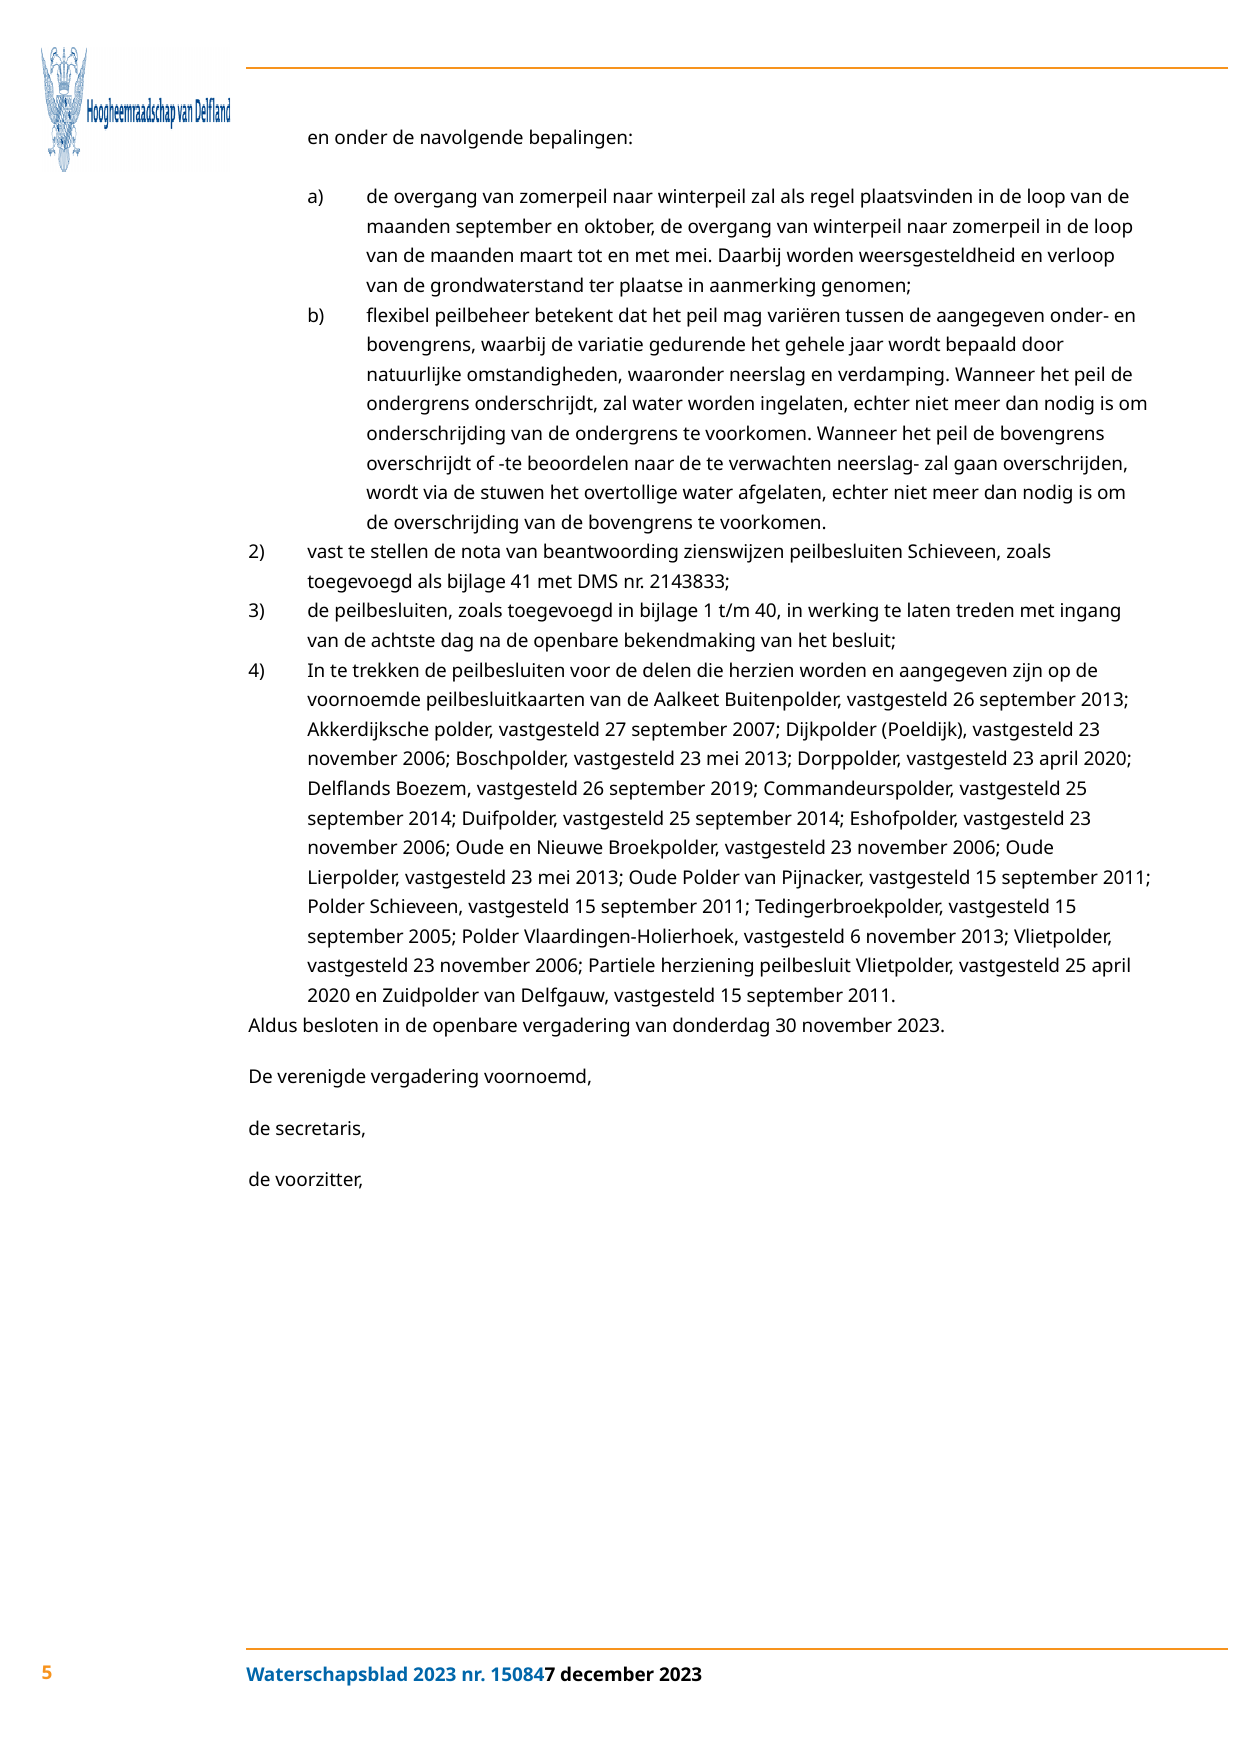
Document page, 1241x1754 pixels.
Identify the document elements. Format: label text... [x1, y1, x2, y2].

text de secretaris, [248, 1115, 1152, 1141]
list de peilbesluiten, zoals toegevoegd in bijlage 1 t/m 40, in werking te laten treden met ingang van de achtste dag na de openbare bekendmaking van het besluit; [248, 598, 1152, 653]
text de voorzitter, [248, 1166, 1152, 1192]
text Aldus besloten in de openbare vergadering van donderdag 30 november 2023. [248, 1012, 1152, 1038]
list en onder de navolgende bepalingen: [248, 124, 1152, 150]
list In te trekken de peilbesluiten voor de delen die herzien worden en aangegeven zijn op de voornoemde peilbesluitkaarten van de Aalkeet Buitenpolder, vastgesteld 26 september 2013; Akkerdijksche polder, vastgesteld 27 september 2007; Dijkpolder (Poeldijk), vastgesteld 23 november 2006; Boschpolder, vastgesteld 23 mei 2013; Dorppolder, vastgesteld 23 april 2020; Delflands Boezem, vastgesteld 26 september 2019; Commandeurspolder, vastgesteld 25 september 2014; Duifpolder, vastgesteld 25 september 2014; Eshofpolder, vastgesteld 23 november 2006; Oude en Nieuwe Broekpolder, vastgesteld 23 november 2006; Oude Lierpolder, vastgesteld 23 mei 2013; Oude Polder van Pijnacker, vastgesteld 15 september 2011; Polder Schieveen, vastgesteld 15 september 2011; Tedingerbroekpolder, vastgesteld 15 september 2005; Polder Vlaardingen-Holierhoek, vastgesteld 6 november 2013; Vlietpolder, vastgesteld 23 november 2006; Partiele herziening peilbesluit Vlietpolder, vastgesteld 25 april 2020 en Zuidpolder van Delfgauw, vastgesteld 15 september 2011. [248, 657, 1152, 1008]
picture [41, 47, 231, 172]
list vast te stellen de nota van beantwoording zienswijzen peilbesluiten Schieveen, zoals toegevoegd als bijlage 41 met DMS nr. 2143833; [248, 538, 1152, 594]
text De verenigde vergadering voornoemd, [248, 1063, 1152, 1089]
list de overgang van zomerpeil naar winterpeil zal als regel plaatsvinden in de loop van de maanden september en oktober, de overgang van winterpeil naar zomerpeil in de loop van de maanden maart tot en met mei. Daarbij worden weersgesteldheid en verloop van de grondwaterstand ter plaatse in aanmerking genomen; [307, 183, 1152, 298]
list flexibel peilbeheer betekent dat het peil mag variëren tussen de aangegeven onder- en bovengrens, waarbij de variatie gedurende het gehele jaar wordt bepaald door natuurlijke omstandigheden, waaronder neerslag en verdamping. Wanneer het peil de ondergrens onderschrijdt, zal water worden ingelaten, echter niet meer dan nodig is om onderschrijding van de ondergrens te voorkomen. Wanneer het peil de bovengrens overschrijdt of -te beoordelen naar de te verwachten neerslag- zal gaan overschrijden, wordt via de stuwen het overtollige water afgelaten, echter niet meer dan nodig is om de overschrijding van de bovengrens te voorkomen. [307, 302, 1152, 535]
